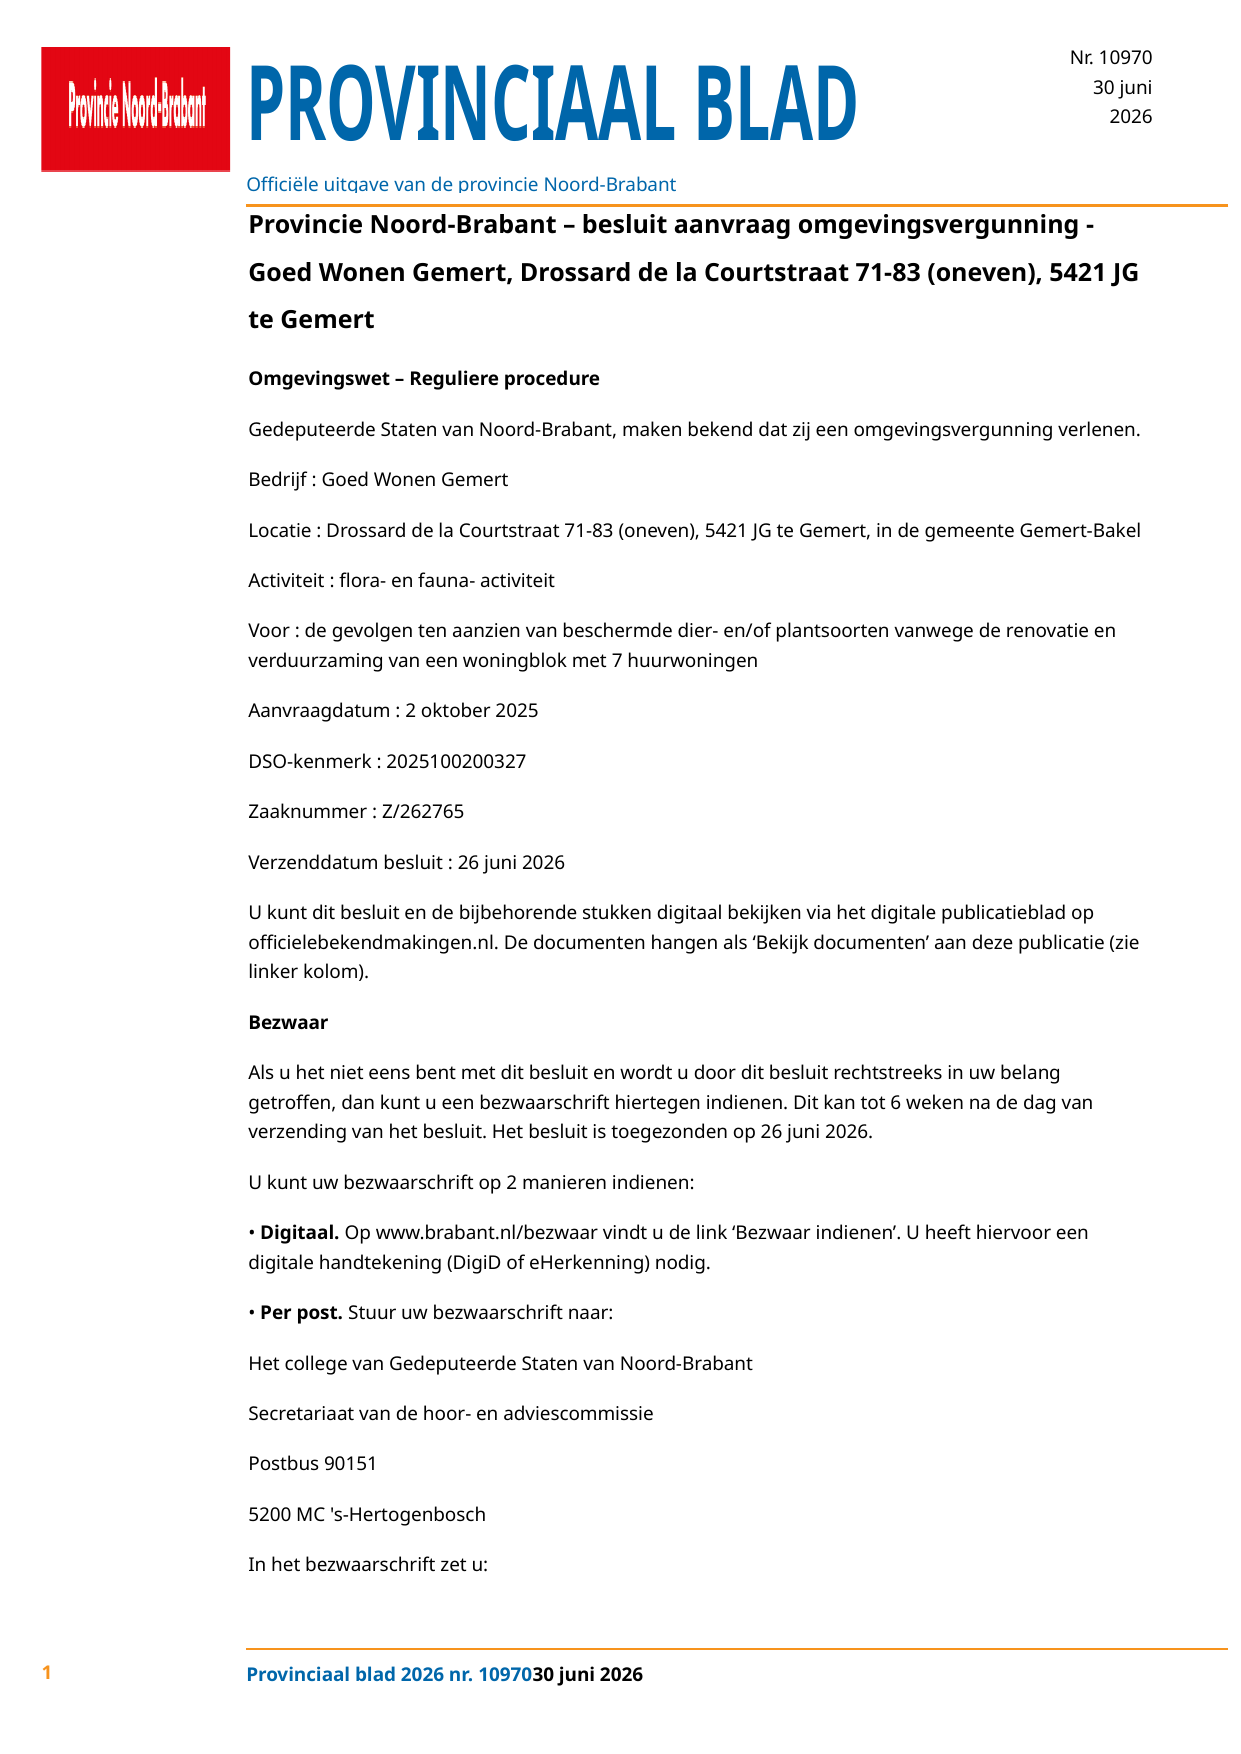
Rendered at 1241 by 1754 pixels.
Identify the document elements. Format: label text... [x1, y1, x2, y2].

text Als u het niet eens bent met dit besluit en wordt u door dit besluit rechtstreeks in uw belang getroffen, dan kunt u een bezwaarschrift hiertegen indienen. Dit kan tot 6 weken na de dag van verzending van het besluit. Het besluit is toegezonden op 26 juni 2026. [248, 1059, 1152, 1144]
text • Digitaal. Op www.brabant.nl/bezwaar vindt u de link ‘Bezwaar indienen’. U heeft hiervoor een digitale handtekening (DigiD of eHerkenning) nodig. [248, 1219, 1152, 1274]
text Aanvraagdatum : 2 oktober 2025 [248, 698, 1152, 723]
text Locatie : Drossard de la Courtstraat 71-83 (oneven), 5421 JG te Gemert, in de gemeente Gemert-Bakel [248, 517, 1152, 542]
text Voor : de gevolgen ten aanzien van beschermde dier- en/of plantsoorten vanwege de renovatie en verduurzaming van een woningblok met 7 huurwoningen [248, 618, 1152, 673]
text Bezwaar [248, 1009, 1152, 1034]
text Bedrijf : Goed Wonen Gemert [248, 466, 1152, 492]
text • Per post. Stuur uw bezwaarschrift naar: [248, 1299, 1152, 1325]
text Zaaknummer : Z/262765 [248, 798, 1152, 824]
text Het college van Gedeputeerde Staten van Noord-Brabant [248, 1350, 1152, 1375]
text Gedeputeerde Staten van Noord-Brabant, maken bekend dat zij een omgevingsvergunning verlenen. [248, 416, 1152, 442]
text Activiteit : flora- en fauna- activiteit [248, 567, 1152, 593]
picture [41, 47, 231, 172]
text U kunt uw bezwaarschrift op 2 manieren indienen: [248, 1169, 1152, 1194]
text 5200 MC 's‑Hertogenbosch [248, 1501, 1152, 1527]
text Secretariaat van de hoor- en adviescommissie [248, 1400, 1152, 1426]
text U kunt dit besluit en de bijbehorende stukken digitaal bekijken via het digitale publicatieblad op officielebekendmakingen.nl. De documenten hangen als ‘Bekijk documenten’ aan deze publicatie (zie linker kolom). [248, 899, 1152, 984]
text Postbus 90151 [248, 1451, 1152, 1476]
text In het bezwaarschrift zet u: [248, 1551, 1152, 1577]
text DSO-kenmerk : 2025100200327 [248, 748, 1152, 774]
text Omgevingswet – Reguliere procedure [248, 366, 1152, 391]
text Provincie Noord-Brabant – besluit aanvraag omgevingsvergunning - Goed Wonen Gemert, Drossard de la Courtstraat 71-83 (oneven), 5421 JG te Gemert [248, 207, 1152, 336]
text Verzenddatum besluit : 26 juni 2026 [248, 849, 1152, 874]
